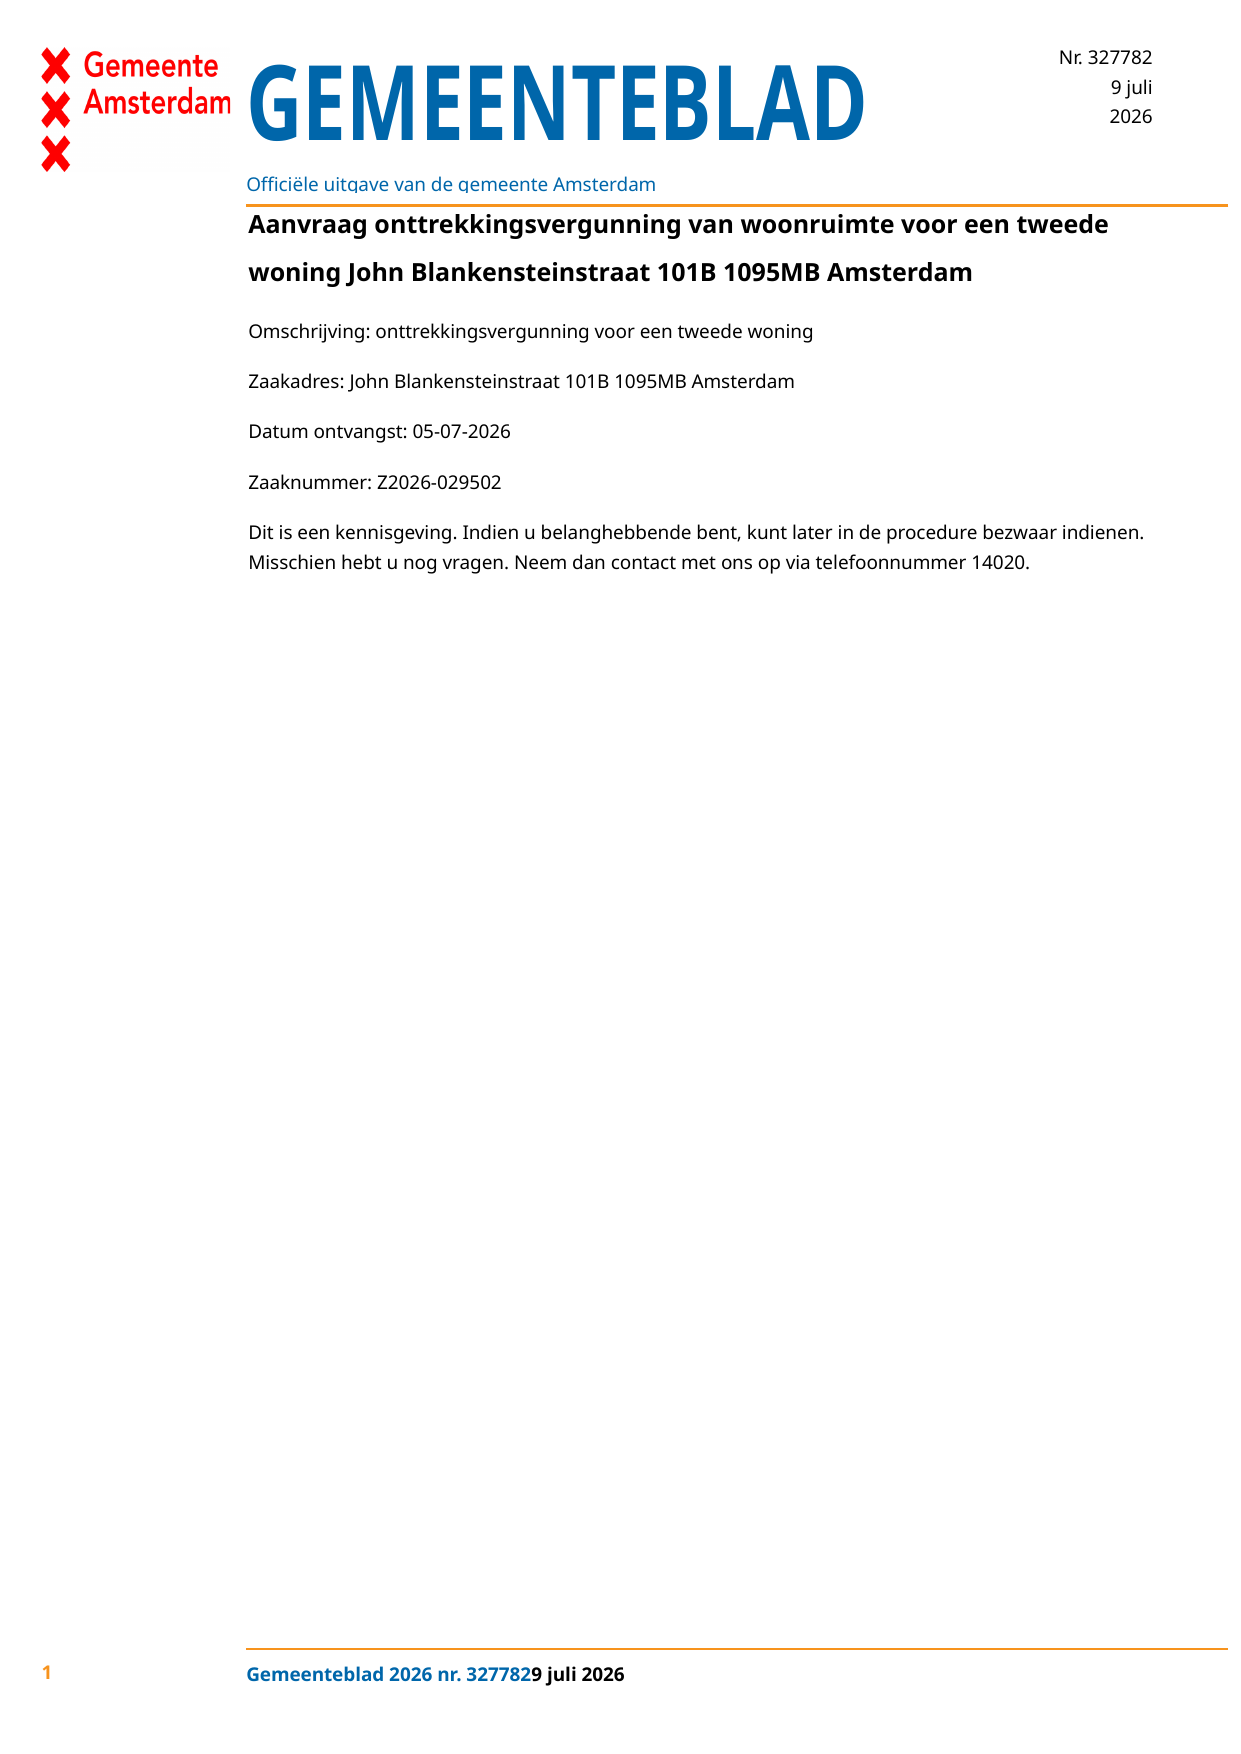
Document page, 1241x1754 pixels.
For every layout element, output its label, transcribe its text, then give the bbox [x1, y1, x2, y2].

text Datum ontvangst: 05-07-2026 [248, 419, 1152, 444]
text Aanvraag onttrekkingsvergunning van woonruimte voor een tweede woning John Blankensteinstraat 101B 1095MB Amsterdam [248, 207, 1152, 288]
text Dit is een kennisgeving. Indien u belanghebbende bent, kunt later in de procedure bezwaar indienen. Misschien hebt u nog vragen. Neem dan contact met ons op via telefoonnummer 14020. [248, 519, 1152, 575]
text Omschrijving: onttrekkingsvergunning voor een tweede woning [248, 318, 1152, 344]
picture [41, 47, 231, 172]
text Zaakadres: John Blankensteinstraat 101B 1095MB Amsterdam [248, 368, 1152, 394]
text Zaaknummer: Z2026-029502 [248, 469, 1152, 495]
